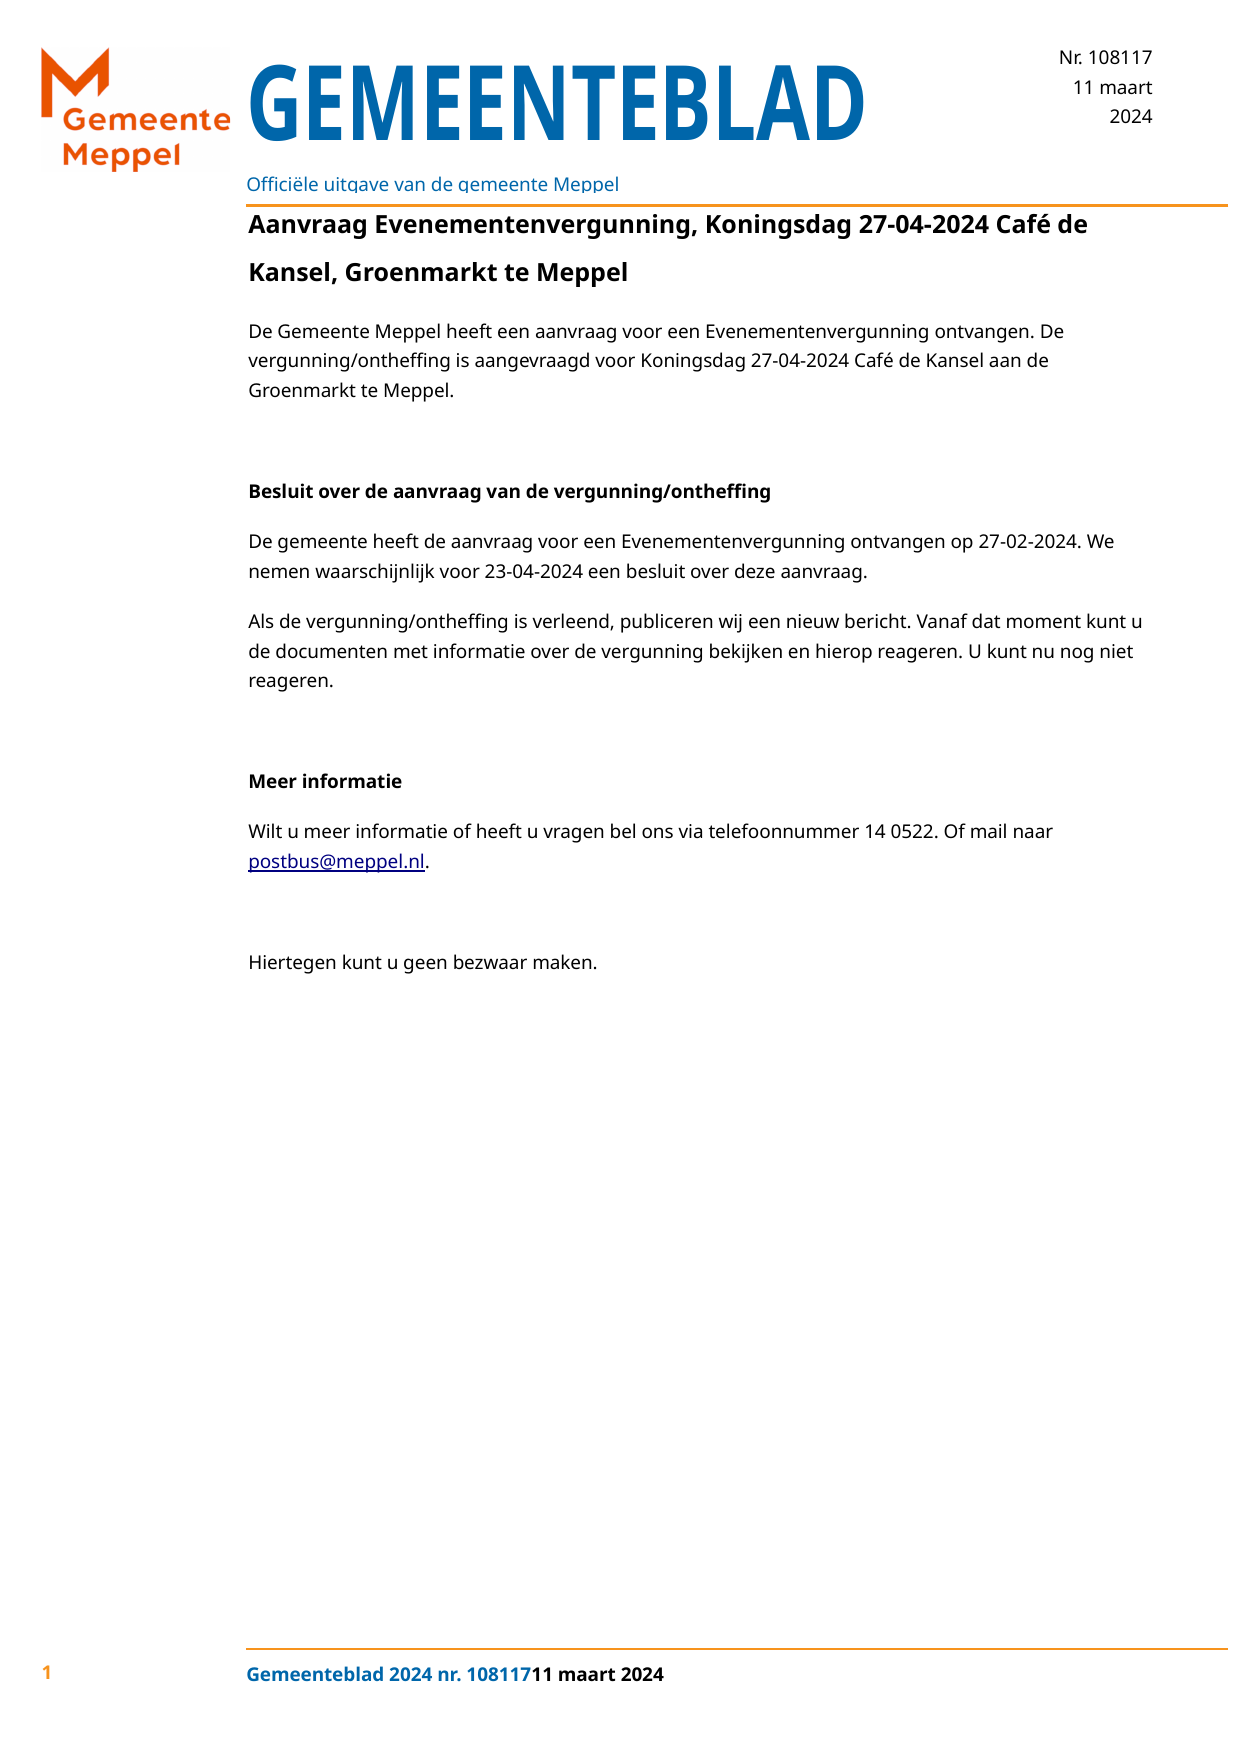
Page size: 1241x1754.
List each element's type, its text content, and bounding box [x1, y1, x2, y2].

picture [41, 47, 231, 172]
text Besluit over de aanvraag van de vergunning/ontheffing [248, 478, 1152, 504]
text Als de vergunning/ontheffing is verleend, publiceren wij een nieuw bericht. Vanaf dat moment kunt u de documenten met informatie over de vergunning bekijken en hierop reageren. U kunt nu nog niet reageren. [248, 608, 1152, 693]
text Hiertegen kunt u geen bezwaar maken. [248, 949, 1152, 975]
text De Gemeente Meppel heeft een aanvraag voor een Evenementenvergunning ontvangen. De vergunning/ontheffing is aangevraagd voor Koningsdag 27-04-2024 Café de Kansel aan de Groenmarkt te Meppel. [248, 318, 1152, 403]
text Meer informatie [248, 768, 1152, 794]
text Aanvraag Evenementenvergunning, Koningsdag 27-04-2024 Café de Kansel, Groenmarkt te Meppel [248, 207, 1152, 288]
text Wilt u meer informatie of heeft u vragen bel ons via telefoonnummer 14 0522. Of mail naar postbus@meppel.nl. [248, 819, 1152, 874]
text De gemeente heeft de aanvraag voor een Evenementenvergunning ontvangen op 27-02-2024. We nemen waarschijnlijk voor 23-04-2024 een besluit over deze aanvraag. [248, 528, 1152, 584]
